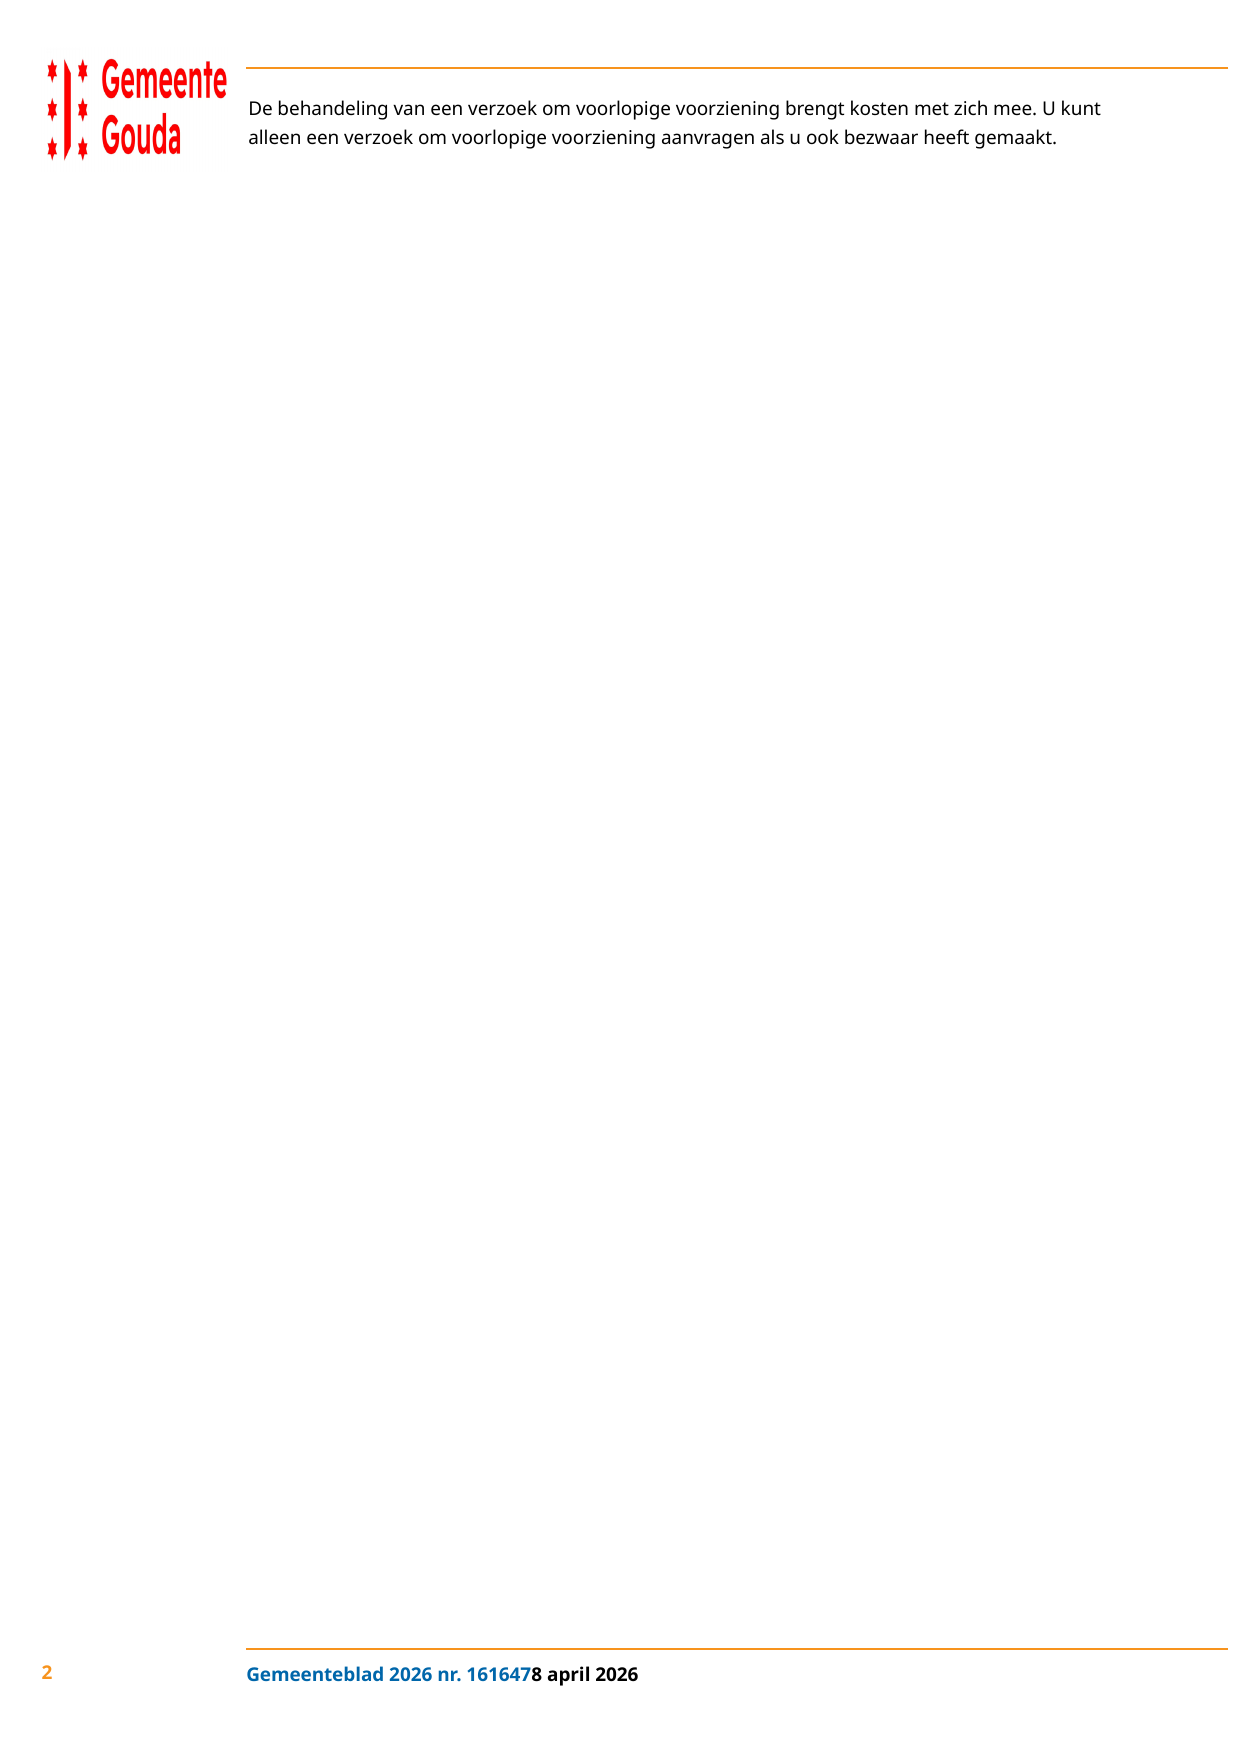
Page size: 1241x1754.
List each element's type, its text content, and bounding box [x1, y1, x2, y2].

text De behandeling van een verzoek om voorlopige voorziening brengt kosten met zich mee. U kunt alleen een verzoek om voorlopige voorziening aanvragen als u ook bezwaar heeft gemaakt. [248, 95, 1152, 150]
picture [41, 47, 231, 172]
